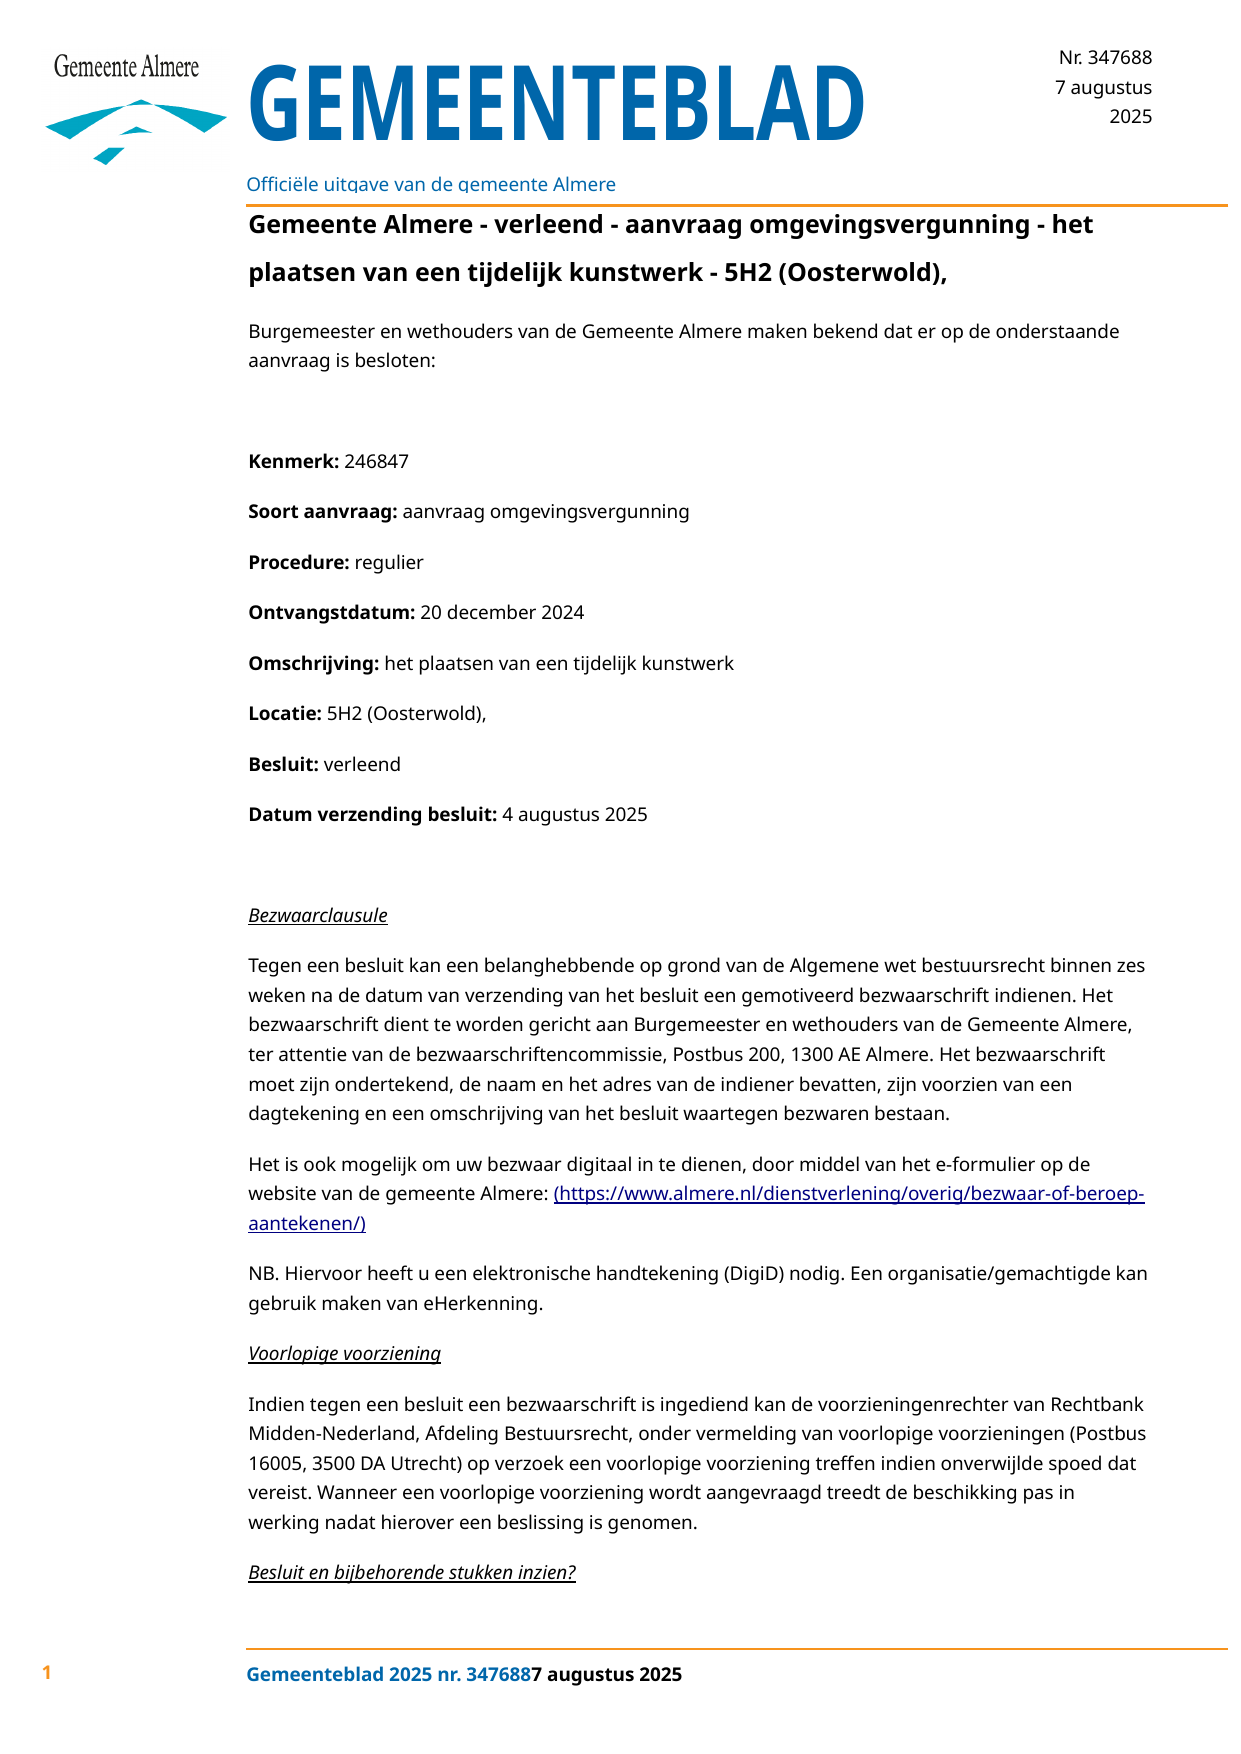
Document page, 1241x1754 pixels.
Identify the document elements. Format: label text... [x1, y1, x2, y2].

picture [41, 47, 231, 172]
text Procedure: regulier [248, 549, 1152, 575]
text Indien tegen een besluit een bezwaarschrift is ingediend kan de voorzieningenrechter van Rechtbank Midden-Nederland, Afdeling Bestuursrecht, onder vermelding van voorlopige voorzieningen (Postbus 16005, 3500 DA Utrecht) op verzoek een voorlopige voorziening treffen indien onverwijlde spoed dat vereist. Wanneer een voorlopige voorziening wordt aangevraagd treedt de beschikking pas in werking nadat hierover een beslissing is genomen. [248, 1391, 1152, 1535]
text Omschrijving: het plaatsen van een tijdelijk kunstwerk [248, 650, 1152, 676]
text Gemeente Almere - verleend - aanvraag omgevingsvergunning - het plaatsen van een tijdelijk kunstwerk - 5H2 (Oosterwold), [248, 207, 1152, 288]
text NB. Hiervoor heeft u een elektronische handtekening (DigiD) nodig. Een organisatie/gemachtigde kan gebruik maken van eHerkenning. [248, 1260, 1152, 1316]
text Het is ook mogelijk om uw bezwaar digitaal in te dienen, door middel van het e-formulier op de website van de gemeente Almere: (https://www.almere.nl/dienstverlening/overig/bezwaar-of-beroep-aantekenen/) [248, 1151, 1152, 1236]
text Bezwaarclausule [248, 902, 1152, 928]
text Burgemeester en wethouders van de Gemeente Almere maken bekend dat er op de onderstaande aanvraag is besloten: [248, 318, 1152, 373]
text Soort aanvraag: aanvraag omgevingsvergunning [248, 499, 1152, 524]
text Tegen een besluit kan een belanghebbende op grond van de Algemene wet bestuursrecht binnen zes weken na de datum van verzending van het besluit een gemotiveerd bezwaarschrift indienen. Het bezwaarschrift dient te worden gericht aan Burgemeester en wethouders van de Gemeente Almere, ter attentie van de bezwaarschriftencommissie, Postbus 200, 1300 AE Almere. Het bezwaarschrift moet zijn ondertekend, de naam en het adres van de indiener bevatten, zijn voorzien van een dagtekening en een omschrijving van het besluit waartegen bezwaren bestaan. [248, 952, 1152, 1126]
text Datum verzending besluit: 4 augustus 2025 [248, 801, 1152, 827]
text Voorlopige voorziening [248, 1340, 1152, 1366]
text Besluit: verleend [248, 751, 1152, 777]
text Besluit en bijbehorende stukken inzien? [248, 1559, 1152, 1585]
text Kenmerk: 246847 [248, 448, 1152, 474]
text Ontvangstdatum: 20 december 2024 [248, 599, 1152, 625]
text Locatie: 5H2 (Oosterwold), [248, 700, 1152, 726]
